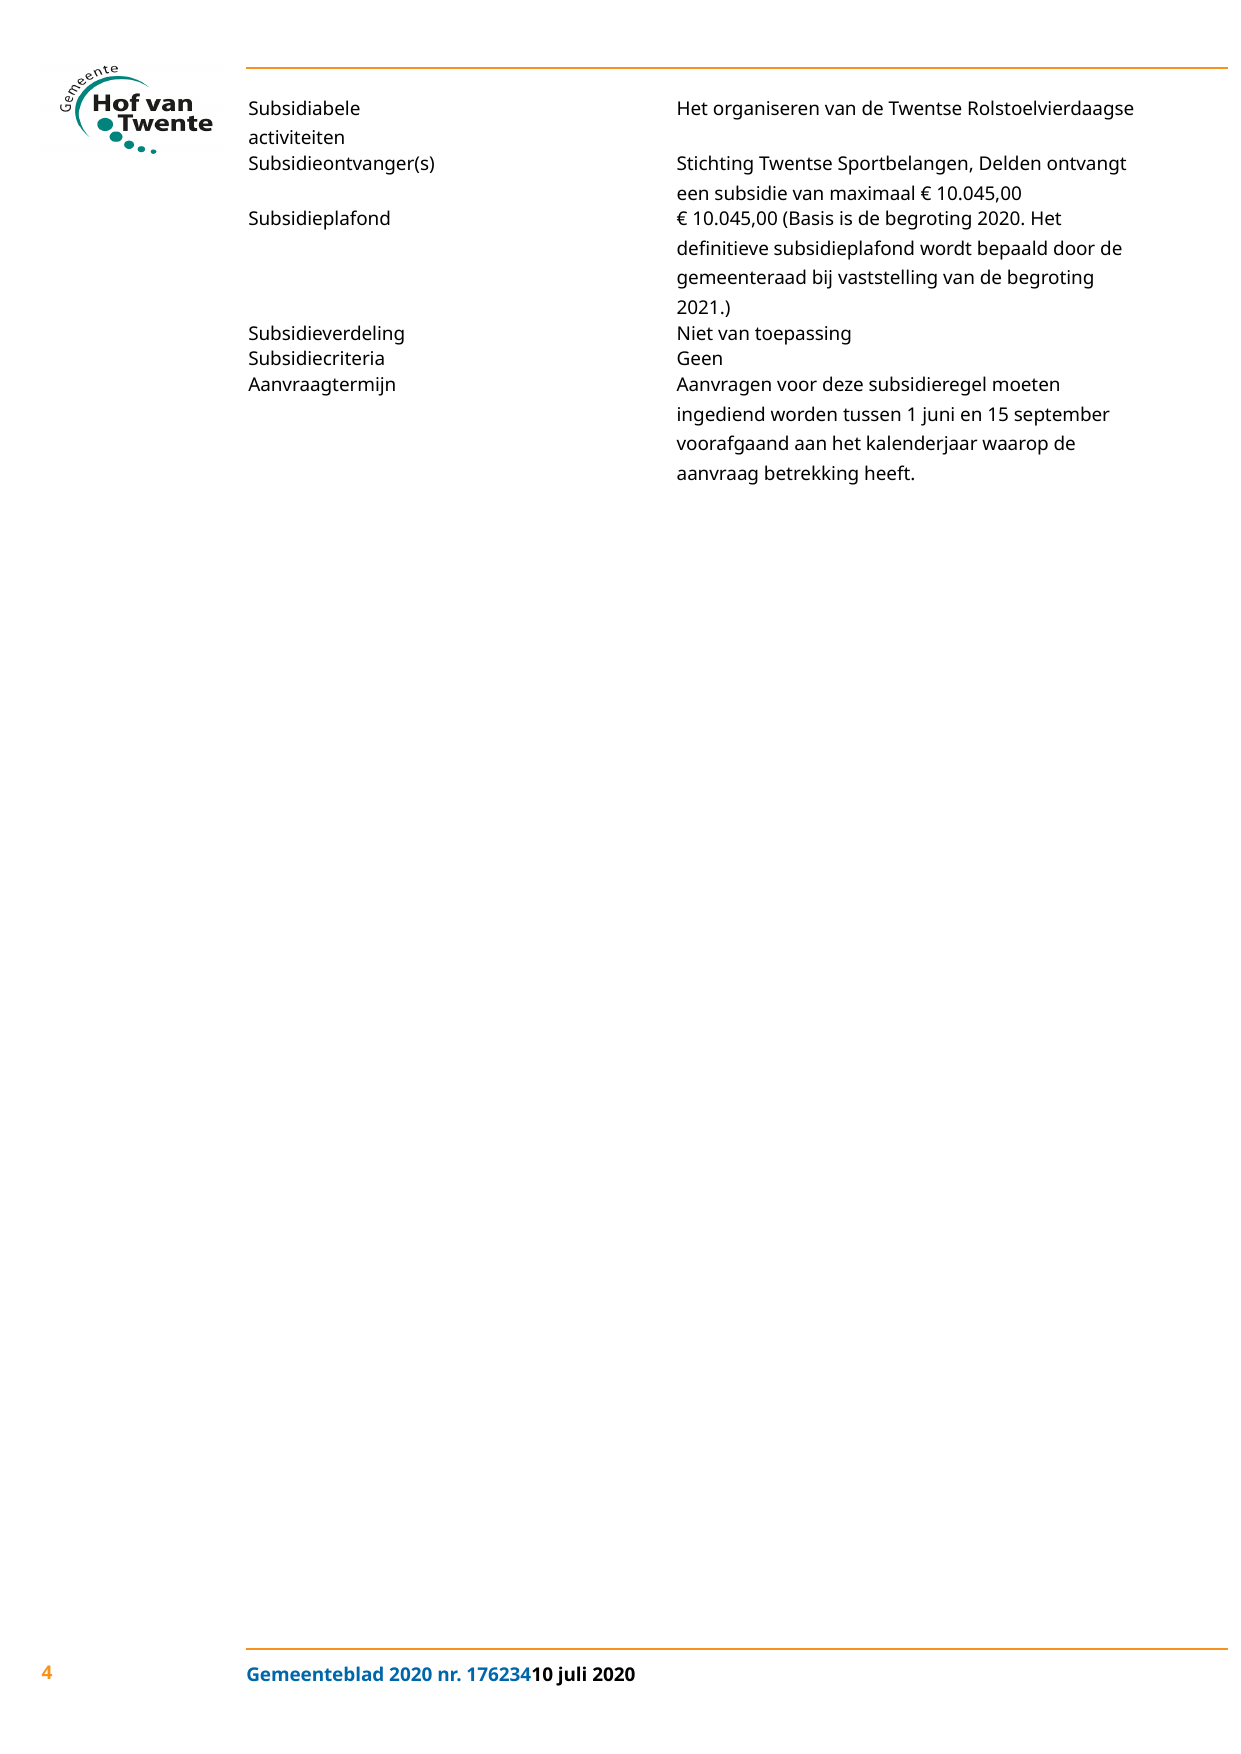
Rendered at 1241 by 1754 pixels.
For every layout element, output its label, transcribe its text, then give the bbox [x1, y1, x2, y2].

table_cell [462, 150, 676, 205]
table_cell Stichting Twentse Sportbelangen, Delden ontvangt een subsidie van maximaal € 10.045,00 [676, 150, 1152, 205]
table_cell Aanvragen voor deze subsidieregel moeten ingediend worden tussen 1 juni en 15 september voorafgaand aan het kalenderjaar waarop de aanvraag betrekking heeft. [676, 371, 1152, 486]
table_cell Geen [676, 346, 1152, 371]
table_cell [462, 371, 676, 486]
table_cell Subsidieverdeling [248, 320, 462, 346]
table_cell Subsidiabele activiteiten [248, 95, 462, 150]
table_cell Aanvraagtermijn [248, 371, 462, 486]
table_cell [462, 320, 676, 346]
table_cell Subsidieontvanger(s) [248, 150, 462, 205]
table_cell € 10.045,00 (Basis is de begroting 2020. Het definitieve subsidieplafond wordt bepaald door de gemeenteraad bij vaststelling van de begroting 2021.) [676, 205, 1152, 320]
table_cell Het organiseren van de Twentse Rolstoelvierdaagse [676, 95, 1152, 150]
table_cell Subsidiecriteria [248, 346, 462, 371]
picture [41, 47, 231, 172]
table_cell [462, 95, 676, 150]
table_cell Niet van toepassing [676, 320, 1152, 346]
table_cell Subsidieplafond [248, 205, 462, 320]
table_cell [462, 205, 676, 320]
table_cell [462, 346, 676, 371]
